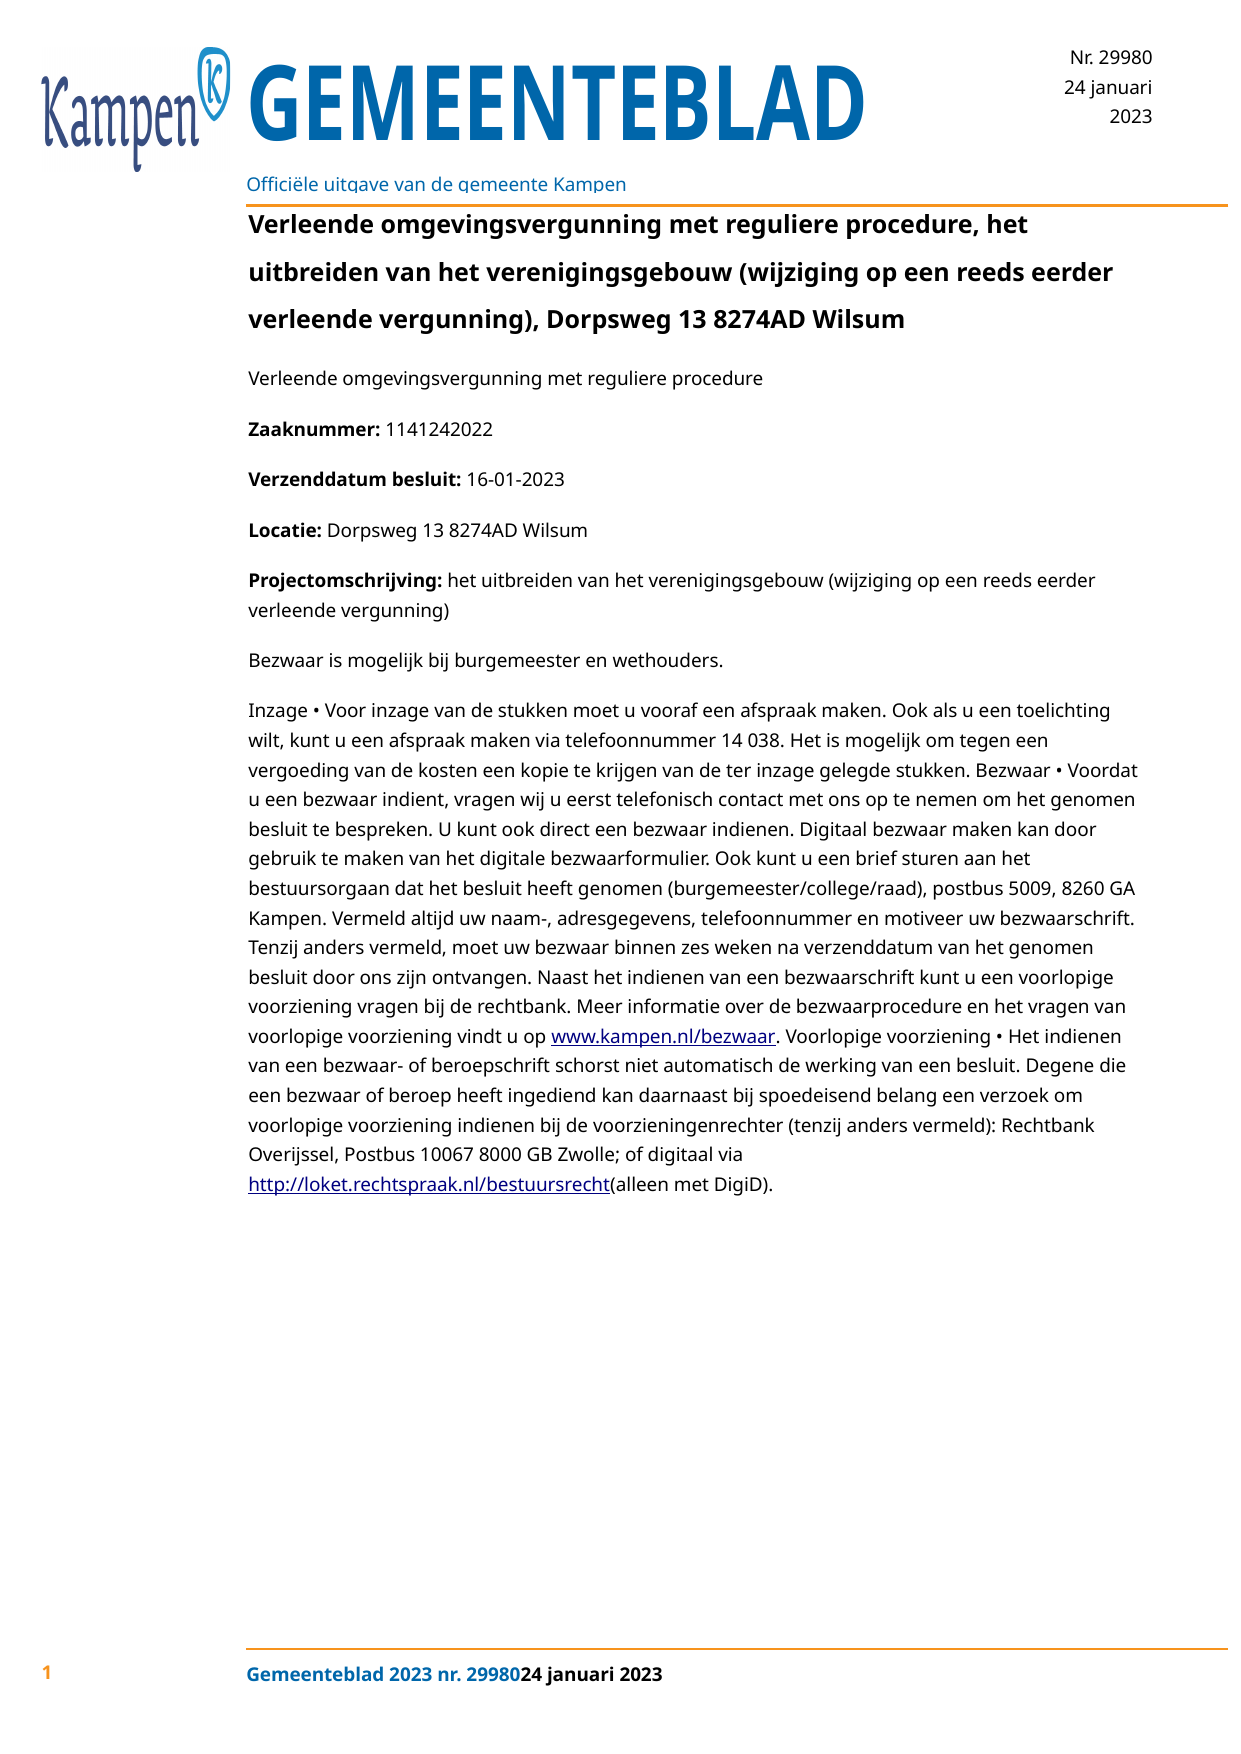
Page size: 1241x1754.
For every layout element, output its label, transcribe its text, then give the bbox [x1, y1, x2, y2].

text Zaaknummer: 1141242022 [248, 416, 1152, 442]
text Verleende omgevingsvergunning met reguliere procedure, het uitbreiden van het verenigingsgebouw (wijziging op een reeds eerder verleende vergunning), Dorpsweg 13 8274AD Wilsum [248, 207, 1152, 336]
text Verleende omgevingsvergunning met reguliere procedure [248, 366, 1152, 391]
text Projectomschrijving: het uitbreiden van het verenigingsgebouw (wijziging op een reeds eerder verleende vergunning) [248, 567, 1152, 622]
text Bezwaar is mogelijk bij burgemeester en wethouders. [248, 647, 1152, 673]
text Inzage • Voor inzage van de stukken moet u vooraf een afspraak maken. Ook als u een toelichting wilt, kunt u een afspraak maken via telefoonnummer 14 038. Het is mogelijk om tegen een vergoeding van de kosten een kopie te krijgen van de ter inzage gelegde stukken. Bezwaar • Voordat u een bezwaar indient, vragen wij u eerst telefonisch contact met ons op te nemen om het genomen besluit te bespreken. U kunt ook direct een bezwaar indienen. Digitaal bezwaar maken kan door gebruik te maken van het digitale bezwaarformulier. Ook kunt u een brief sturen aan het bestuursorgaan dat het besluit heeft genomen (burgemeester/college/raad), postbus 5009, 8260 GA Kampen. Vermeld altijd uw naam-, adresgegevens, telefoonnummer en motiveer uw bezwaarschrift. Tenzij anders vermeld, moet uw bezwaar binnen zes weken na verzenddatum van het genomen besluit door ons zijn ontvangen. Naast het indienen van een bezwaarschrift kunt u een voorlopige voorziening vragen bij de rechtbank. Meer informatie over de bezwaarprocedure en het vragen van voorlopige voorziening vindt u op www.kampen.nl/bezwaar. Voorlopige voorziening • Het indienen van een bezwaar- of beroepschrift schorst niet automatisch de werking van een besluit. Degene die een bezwaar of beroep heeft ingediend kan daarnaast bij spoedeisend belang een verzoek om voorlopige voorziening indienen bij de voorzieningenrechter (tenzij anders vermeld): Rechtbank Overijssel, Postbus 10067 8000 GB Zwolle; of digitaal via http://loket.rechtspraak.nl/bestuursrecht(alleen met DigiD). [248, 698, 1152, 1197]
text Locatie: Dorpsweg 13 8274AD Wilsum [248, 517, 1152, 542]
text Verzenddatum besluit: 16-01-2023 [248, 466, 1152, 492]
picture [41, 47, 231, 172]
